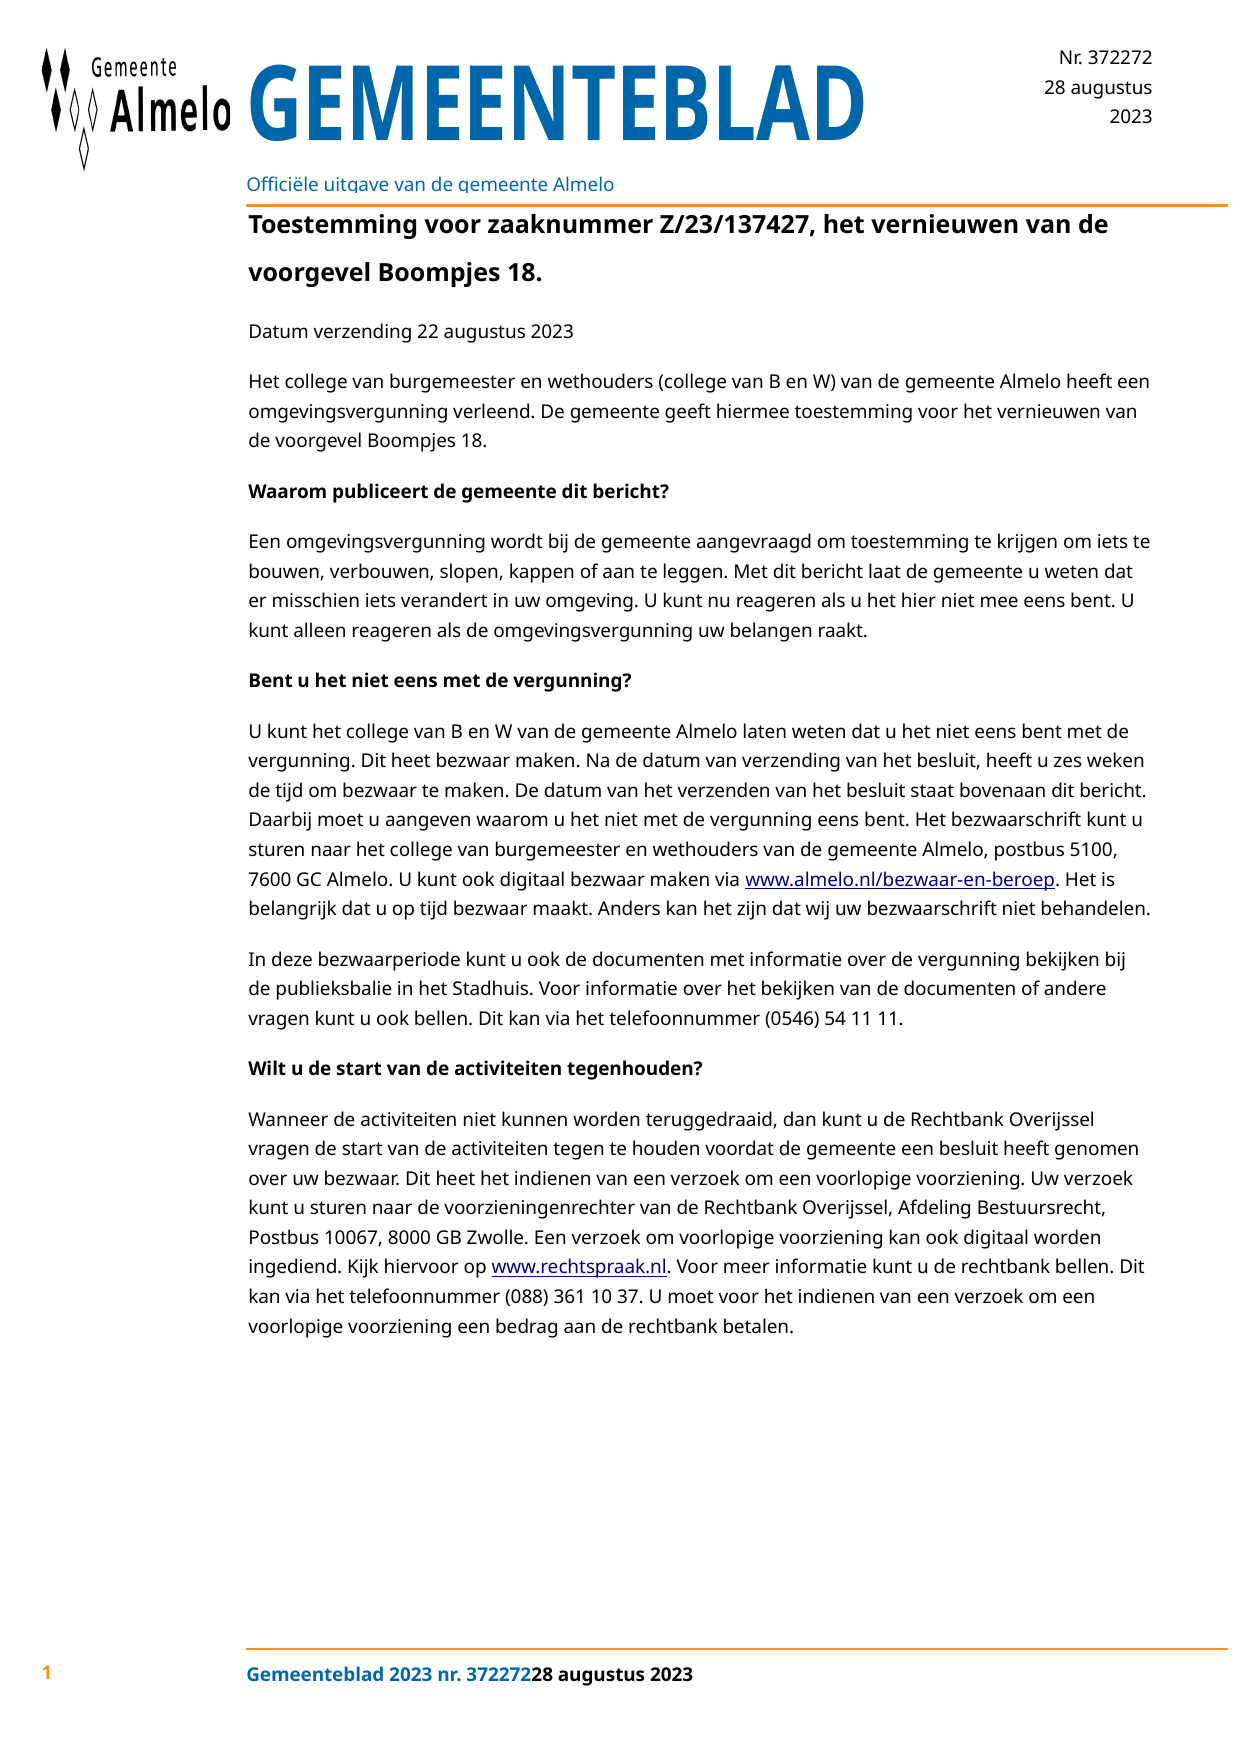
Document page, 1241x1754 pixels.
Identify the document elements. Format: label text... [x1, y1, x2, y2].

text Datum verzending 22 augustus 2023 [248, 318, 1152, 344]
text Waarom publiceert de gemeente dit bericht? [248, 478, 1152, 504]
text Een omgevingsvergunning wordt bij de gemeente aangevraagd om toestemming te krijgen om iets te bouwen, verbouwen, slopen, kappen of aan te leggen. Met dit bericht laat de gemeente u weten dat er misschien iets verandert in uw omgeving. U kunt nu reageren als u het hier niet mee eens bent. U kunt alleen reageren als de omgevingsvergunning uw belangen raakt. [248, 528, 1152, 643]
text In deze bezwaarperiode kunt u ook de documenten met informatie over de vergunning bekijken bij de publieksbalie in het Stadhuis. Voor informatie over het bekijken van de documenten of andere vragen kunt u ook bellen. Dit kan via het telefoonnummer (0546) 54 11 11. [248, 946, 1152, 1031]
text U kunt het college van B en W van de gemeente Almelo laten weten dat u het niet eens bent met de vergunning. Dit heet bezwaar maken. Na de datum van verzending van het besluit, heeft u zes weken de tijd om bezwaar te maken. De datum van het verzenden van het besluit staat bovenaan dit bericht. Daarbij moet u aangeven waarom u het niet met de vergunning eens bent. Het bezwaarschrift kunt u sturen naar het college van burgemeester en wethouders van de gemeente Almelo, postbus 5100, 7600 GC Almelo. U kunt ook digitaal bezwaar maken via www.almelo.nl/bezwaar-en-beroep. Het is belangrijk dat u op tijd bezwaar maakt. Anders kan het zijn dat wij uw bezwaarschrift niet behandelen. [248, 718, 1152, 921]
text Toestemming voor zaaknummer Z/23/137427, het vernieuwen van de voorgevel Boompjes 18. [248, 207, 1152, 288]
text Wanneer de activiteiten niet kunnen worden teruggedraaid, dan kunt u de Rechtbank Overijssel vragen de start van de activiteiten tegen te houden voordat de gemeente een besluit heeft genomen over uw bezwaar. Dit heet het indienen van een verzoek om een voorlopige voorziening. Uw verzoek kunt u sturen naar de voorzieningenrechter van de Rechtbank Overijssel, Afdeling Bestuursrecht, Postbus 10067, 8000 GB Zwolle. Een verzoek om voorlopige voorziening kan ook digitaal worden ingediend. Kijk hiervoor op www.rechtspraak.nl. Voor meer informatie kunt u de rechtbank bellen. Dit kan via het telefoonnummer (088) 361 10 37. U moet voor het indienen van een verzoek om een voorlopige voorziening een bedrag aan de rechtbank betalen. [248, 1106, 1152, 1339]
picture [41, 47, 231, 172]
text Wilt u de start van de activiteiten tegenhouden? [248, 1055, 1152, 1081]
text Bent u het niet eens met de vergunning? [248, 667, 1152, 693]
text Het college van burgemeester en wethouders (college van B en W) van de gemeente Almelo heeft een omgevingsvergunning verleend. De gemeente geeft hiermee toestemming voor het vernieuwen van de voorgevel Boompjes 18. [248, 368, 1152, 453]
